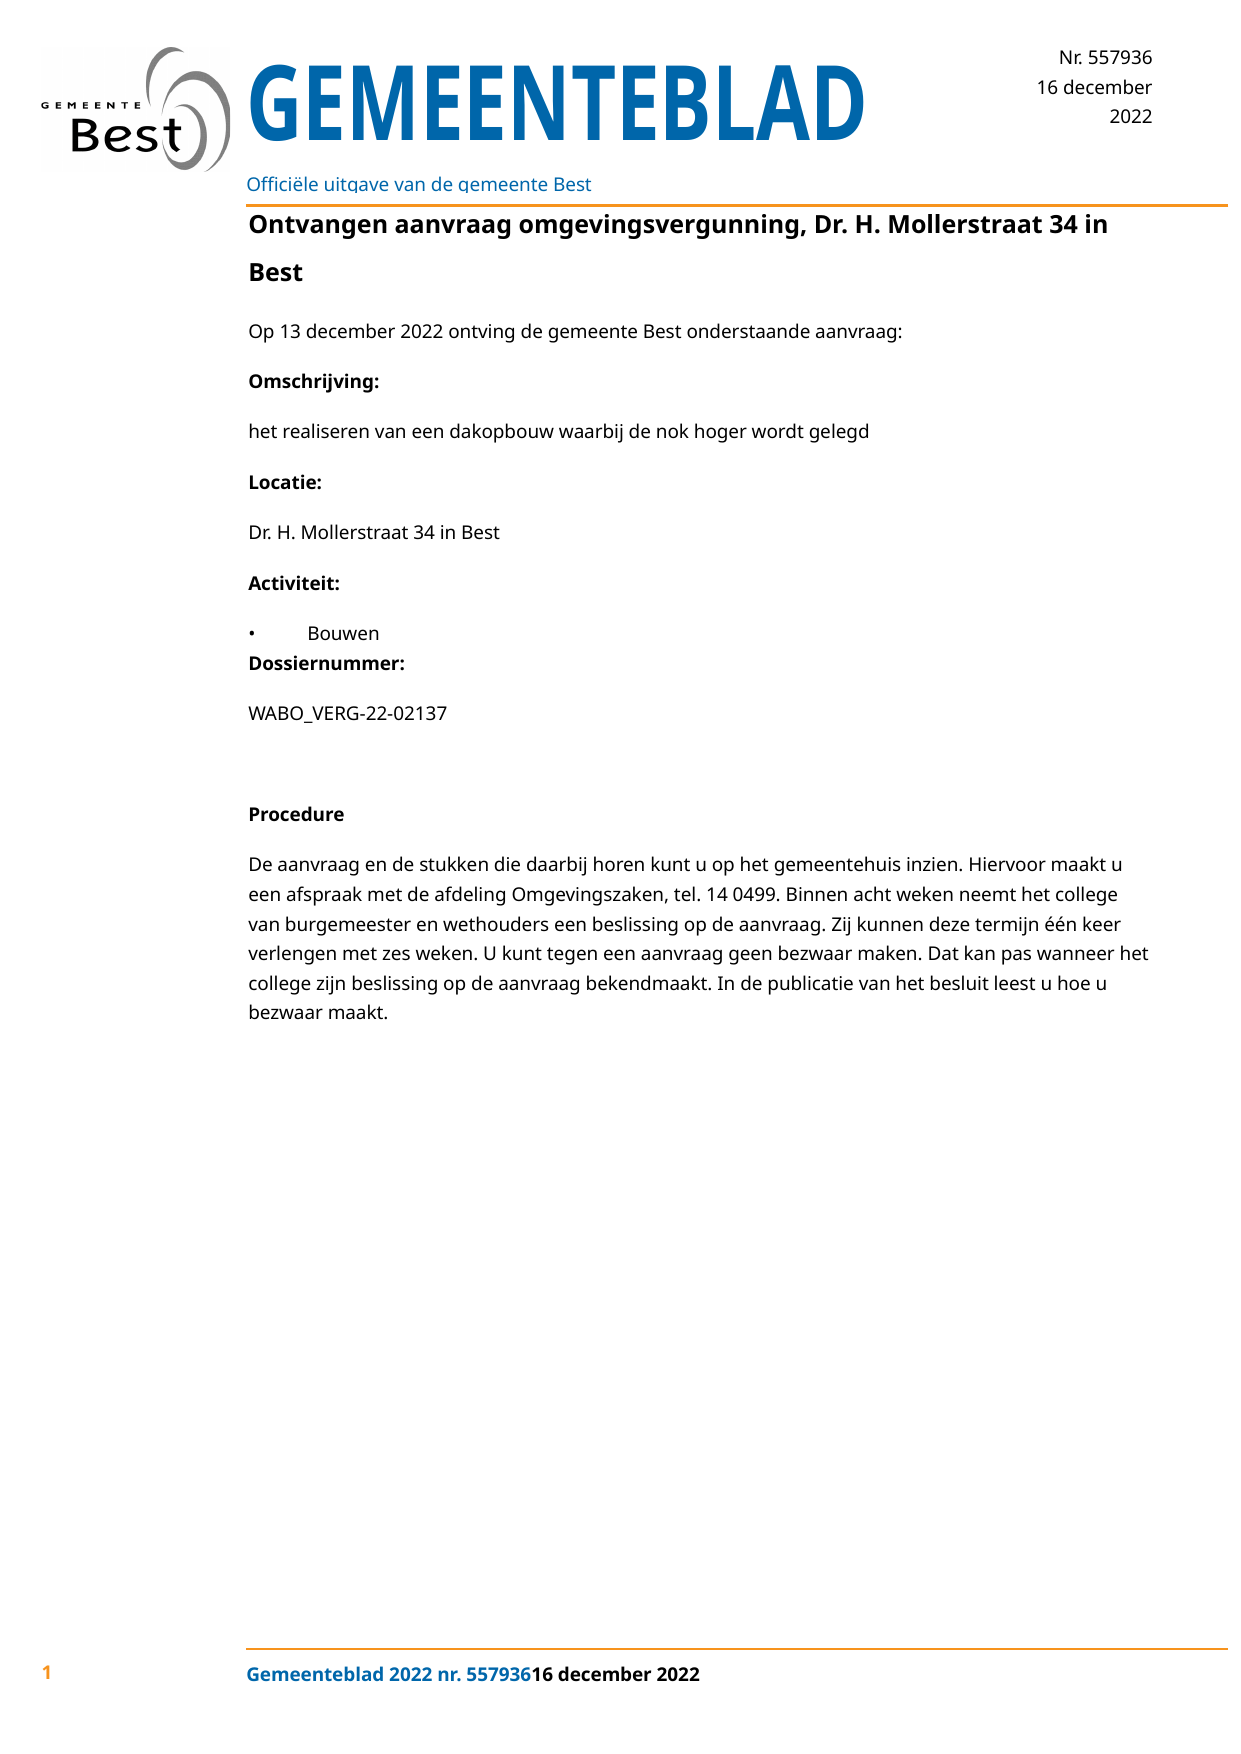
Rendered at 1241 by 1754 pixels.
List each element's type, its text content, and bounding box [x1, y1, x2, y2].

text Dossiernummer: [248, 650, 1152, 676]
text Activiteit: [248, 570, 1152, 596]
text Omschrijving: [248, 368, 1152, 394]
picture [41, 47, 231, 172]
text Procedure [248, 801, 1152, 827]
text WABO_VERG-22-02137 [248, 700, 1152, 726]
list Bouwen [248, 620, 1152, 646]
text Op 13 december 2022 ontving de gemeente Best onderstaande aanvraag: [248, 318, 1152, 344]
text Locatie: [248, 469, 1152, 495]
text het realiseren van een dakopbouw waarbij de nok hoger wordt gelegd [248, 419, 1152, 444]
text Dr. H. Mollerstraat 34 in Best [248, 519, 1152, 545]
text De aanvraag en de stukken die daarbij horen kunt u op het gemeentehuis inzien. Hiervoor maakt u een afspraak met de afdeling Omgevingszaken, tel. 14 0499. Binnen acht weken neemt het college van burgemeester en wethouders een beslissing op de aanvraag. Zij kunnen deze termijn één keer verlengen met zes weken. U kunt tegen een aanvraag geen bezwaar maken. Dat kan pas wanneer het college zijn beslissing op de aanvraag bekendmaakt. In de publicatie van het besluit leest u hoe u bezwaar maakt. [248, 852, 1152, 1025]
text Ontvangen aanvraag omgevingsvergunning, Dr. H. Mollerstraat 34 in Best [248, 207, 1152, 288]
